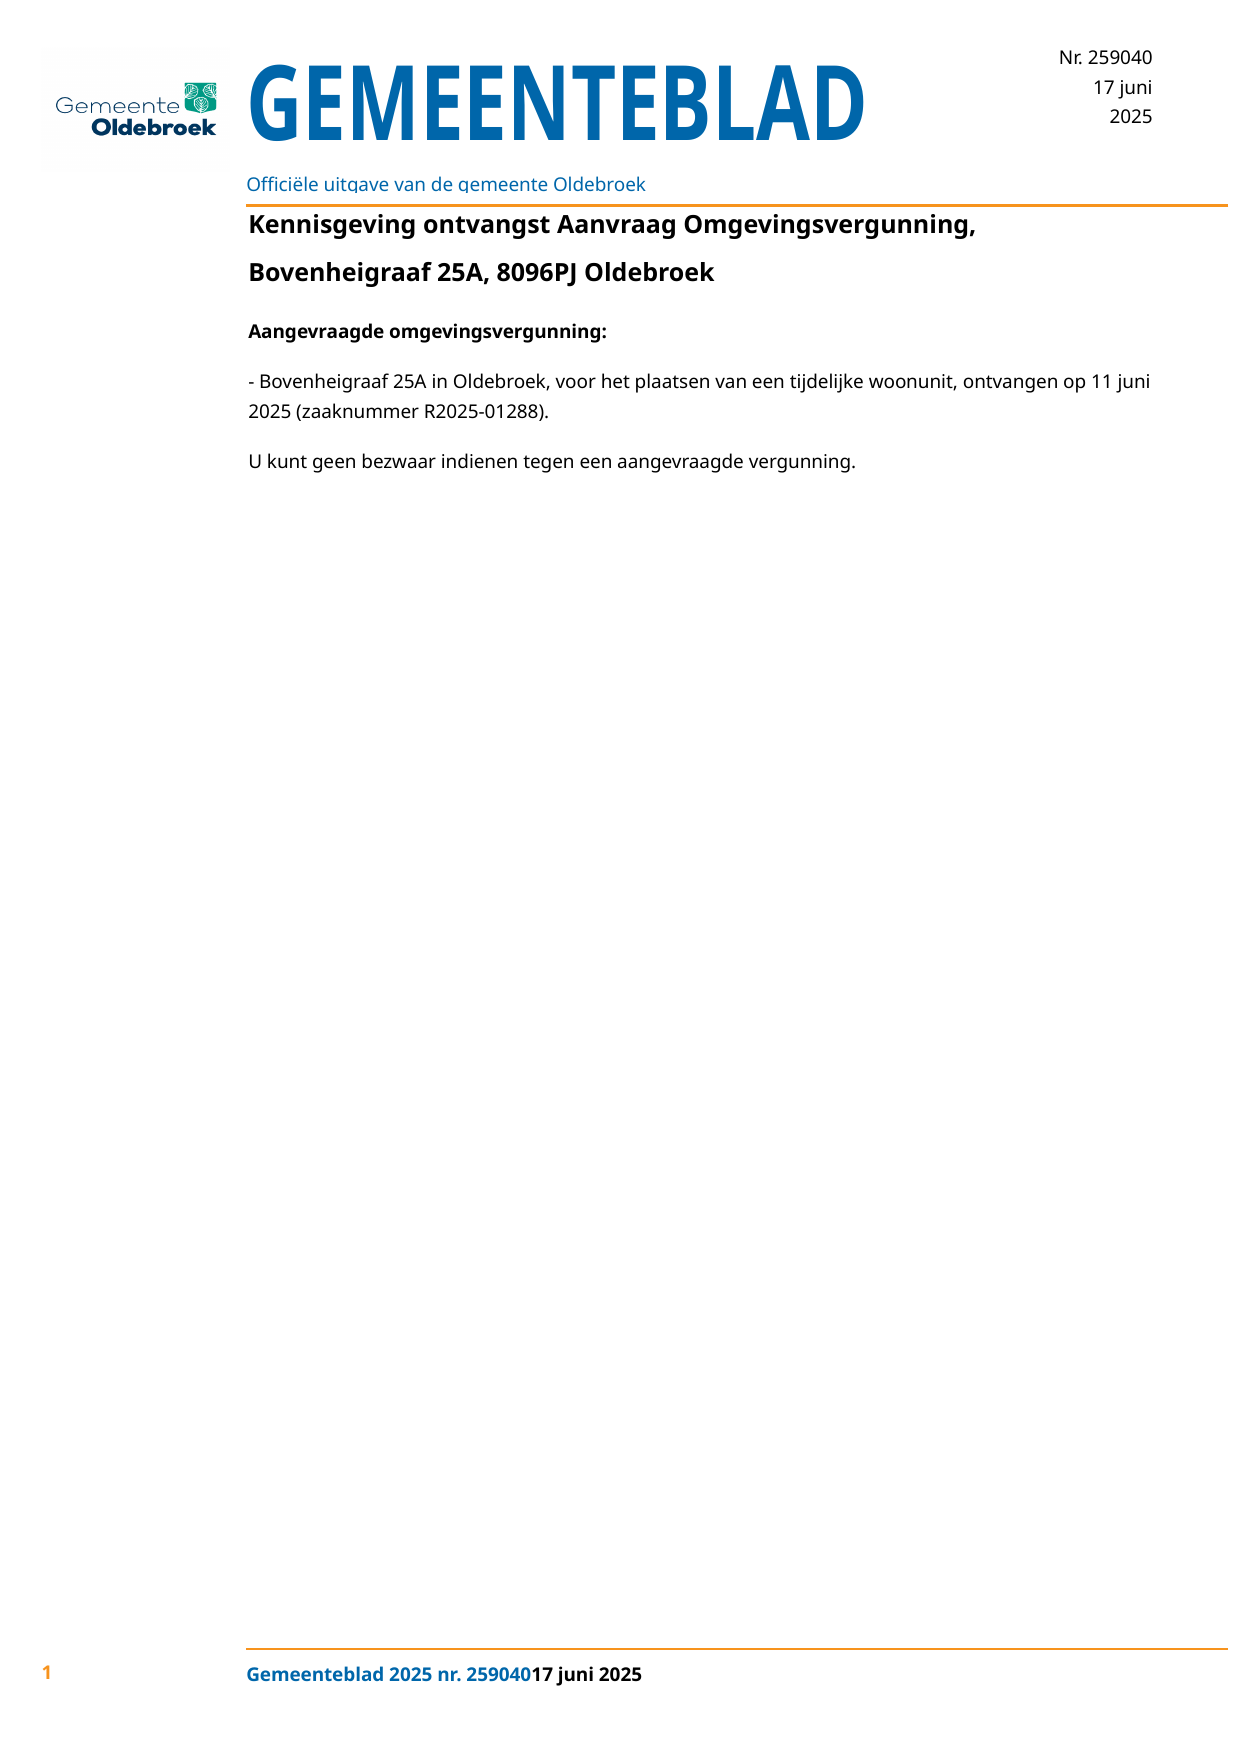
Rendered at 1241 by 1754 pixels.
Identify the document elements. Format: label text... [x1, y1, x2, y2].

text Kennisgeving ontvangst Aanvraag Omgevingsvergunning, Bovenheigraaf 25A, 8096PJ Oldebroek [248, 207, 1152, 288]
text Aangevraagde omgevingsvergunning: [248, 318, 1152, 344]
picture [41, 47, 231, 172]
text - Bovenheigraaf 25A in Oldebroek, voor het plaatsen van een tijdelijke woonunit, ontvangen op 11 juni 2025 (zaaknummer R2025-01288). [248, 368, 1152, 424]
text U kunt geen bezwaar indienen tegen een aangevraagde vergunning. [248, 448, 1152, 474]
